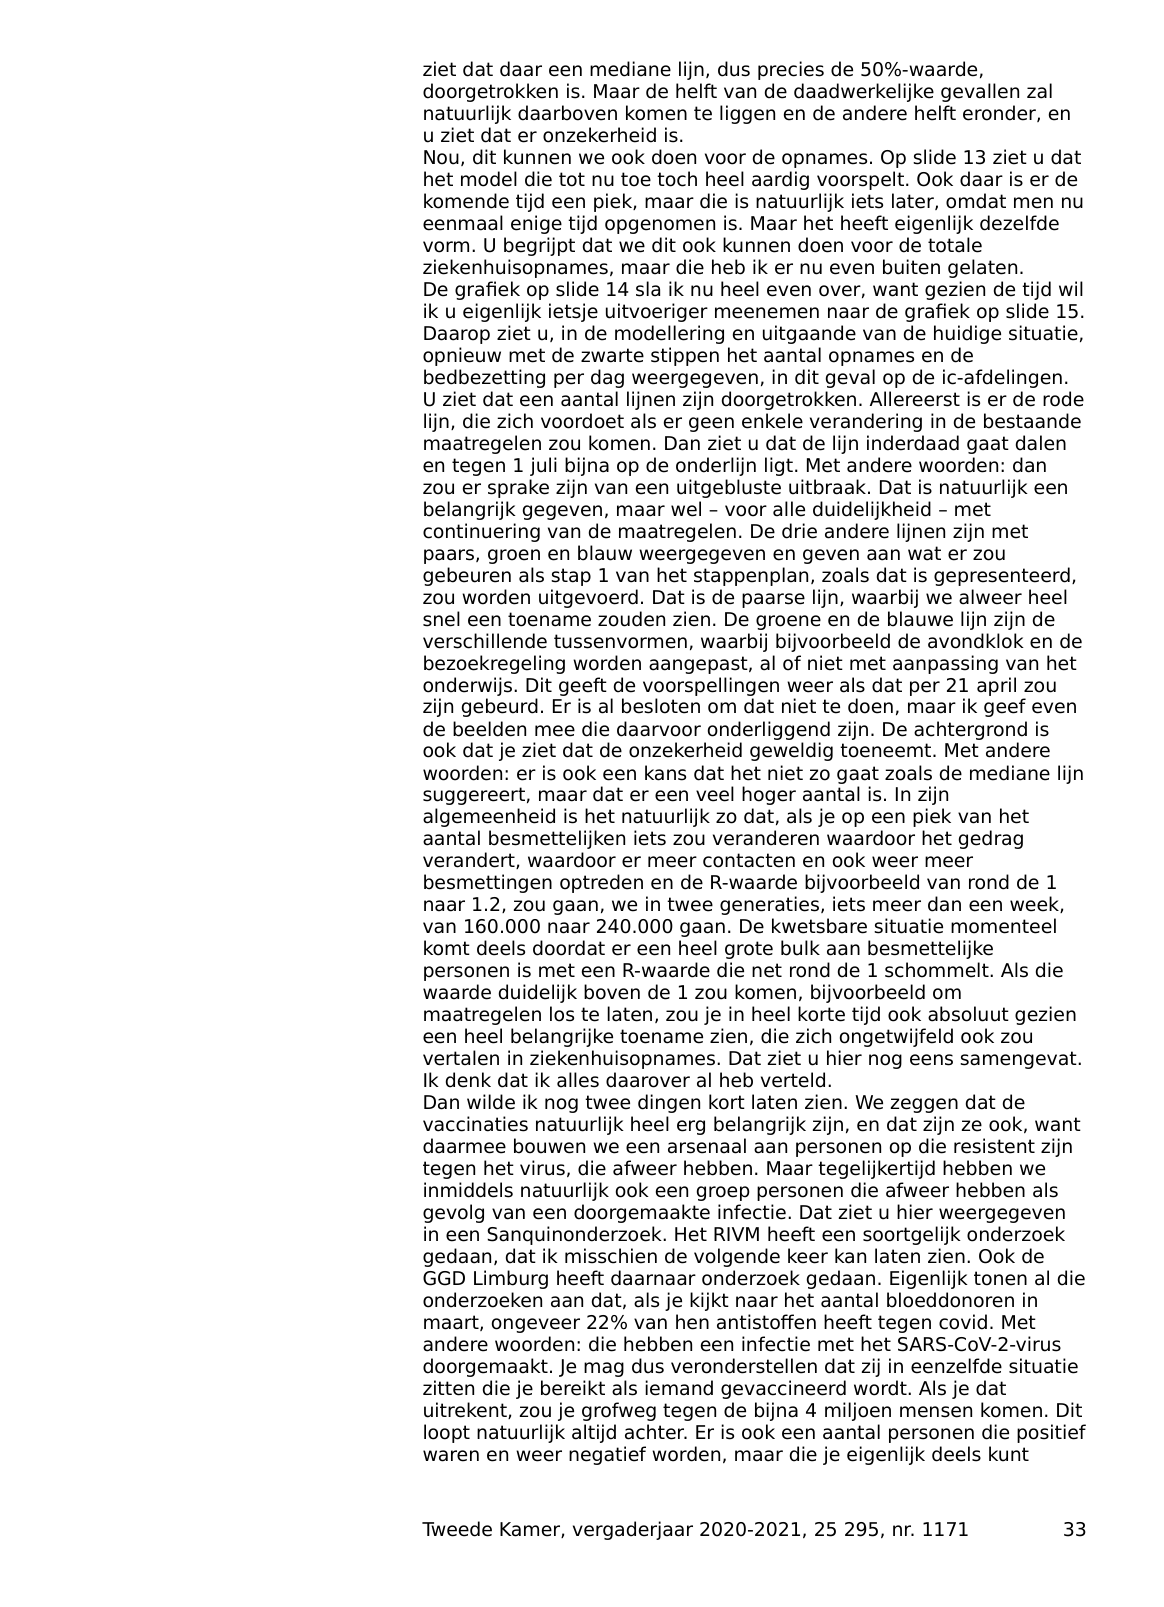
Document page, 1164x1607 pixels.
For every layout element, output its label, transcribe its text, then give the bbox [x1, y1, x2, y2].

text De grafiek op slide 14 sla ik nu heel even over, want gezien de tijd wil ik u eigenlijk ietsje uitvoeriger meenemen naar de grafiek op slide 15. Daarop ziet u, in de modellering en uitgaande van de huidige situatie, opnieuw met de zwarte stippen het aantal opnames en de bedbezetting per dag weergegeven, in dit geval op de ic-afdelingen. U ziet dat een aantal lijnen zijn doorgetrokken. Allereerst is er de rode lijn, die zich voordoet als er geen enkele verandering in de bestaande maatregelen zou komen. Dan ziet u dat de lijn inderdaad gaat dalen en tegen 1 juli bijna op de onderlijn ligt. Met andere woorden: dan zou er sprake zijn van een uitgebluste uitbraak. Dat is natuurlijk een belangrijk gegeven, maar wel – voor alle duidelijkheid – met continuering van de maatregelen. De drie andere lijnen zijn met paars, groen en blauw weergegeven en geven aan wat er zou gebeuren als stap 1 van het stappenplan, zoals dat is gepresenteerd, zou worden uitgevoerd. Dat is de paarse lijn, waarbij we alweer heel snel een toename zouden zien. De groene en de blauwe lijn zijn de verschillende tussenvormen, waarbij bijvoorbeeld de avondklok en de bezoekregeling worden aangepast, al of niet met aanpassing van het onderwijs. Dit geeft de voorspellingen weer als dat per 21 april zou zijn gebeurd. Er is al besloten om dat niet te doen, maar ik geef even de beelden mee die daarvoor onderliggend zijn. De achtergrond is ook dat je ziet dat de onzekerheid geweldig toeneemt. Met andere woorden: er is ook een kans dat het niet zo gaat zoals de mediane lijn suggereert, maar dat er een veel hoger aantal is. In zijn algemeenheid is het natuurlijk zo dat, als je op een piek van het aantal besmettelijken iets zou veranderen waardoor het gedrag verandert, waardoor er meer contacten en ook weer meer besmettingen optreden en de R-waarde bijvoorbeeld van rond de 1 naar 1.2, zou gaan, we in twee generaties, iets meer dan een week, van 160.000 naar 240.000 gaan. De kwetsbare situatie momenteel komt deels doordat er een heel grote bulk aan besmettelijke personen is met een R-waarde die net rond de 1 schommelt. Als die waarde duidelijk boven de 1 zou komen, bijvoorbeeld om maatregelen los te laten, zou je in heel korte tijd ook absoluut gezien een heel belangrijke toename zien, die zich ongetwijfeld ook zou vertalen in ziekenhuisopnames. Dat ziet u hier nog eens samengevat. Ik denk dat ik alles daarover al heb verteld. [422, 279, 1087, 1092]
text Dan wilde ik nog twee dingen kort laten zien. We zeggen dat de vaccinaties natuurlijk heel erg belangrijk zijn, en dat zijn ze ook, want daarmee bouwen we een arsenaal aan personen op die resistent zijn tegen het virus, die afweer hebben. Maar tegelijkertijd hebben we inmiddels natuurlijk ook een groep personen die afweer hebben als gevolg van een doorgemaakte infectie. Dat ziet u hier weergegeven in een Sanquinonderzoek. Het RIVM heeft een soortgelijk onderzoek gedaan, dat ik misschien de volgende keer kan laten zien. Ook de GGD Limburg heeft daarnaar onderzoek gedaan. Eigenlijk tonen al die onderzoeken aan dat, als je kijkt naar het aantal bloeddonoren in maart, ongeveer 22% van hen antistoffen heeft tegen covid. Met andere woorden: die hebben een infectie met het SARS-CoV-2-virus doorgemaakt. Je mag dus veronderstellen dat zij in eenzelfde situatie zitten die je bereikt als iemand gevaccineerd wordt. Als je dat uitrekent, zou je grofweg tegen de bijna 4 miljoen mensen komen. Dit loopt natuurlijk altijd achter. Er is ook een aantal personen die positief waren en weer negatief worden, maar die je eigenlijk deels kunt [422, 1092, 1087, 1466]
text ziet dat daar een mediane lijn, dus precies de 50%-waarde, doorgetrokken is. Maar de helft van de daadwerkelijke gevallen zal natuurlijk daarboven komen te liggen en de andere helft eronder, en u ziet dat er onzekerheid is. [422, 59, 1087, 147]
text Nou, dit kunnen we ook doen voor de opnames. Op slide 13 ziet u dat het model die tot nu toe toch heel aardig voorspelt. Ook daar is er de komende tijd een piek, maar die is natuurlijk iets later, omdat men nu eenmaal enige tijd opgenomen is. Maar het heeft eigenlijk dezelfde vorm. U begrijpt dat we dit ook kunnen doen voor de totale ziekenhuisopnames, maar die heb ik er nu even buiten gelaten. [422, 147, 1087, 279]
